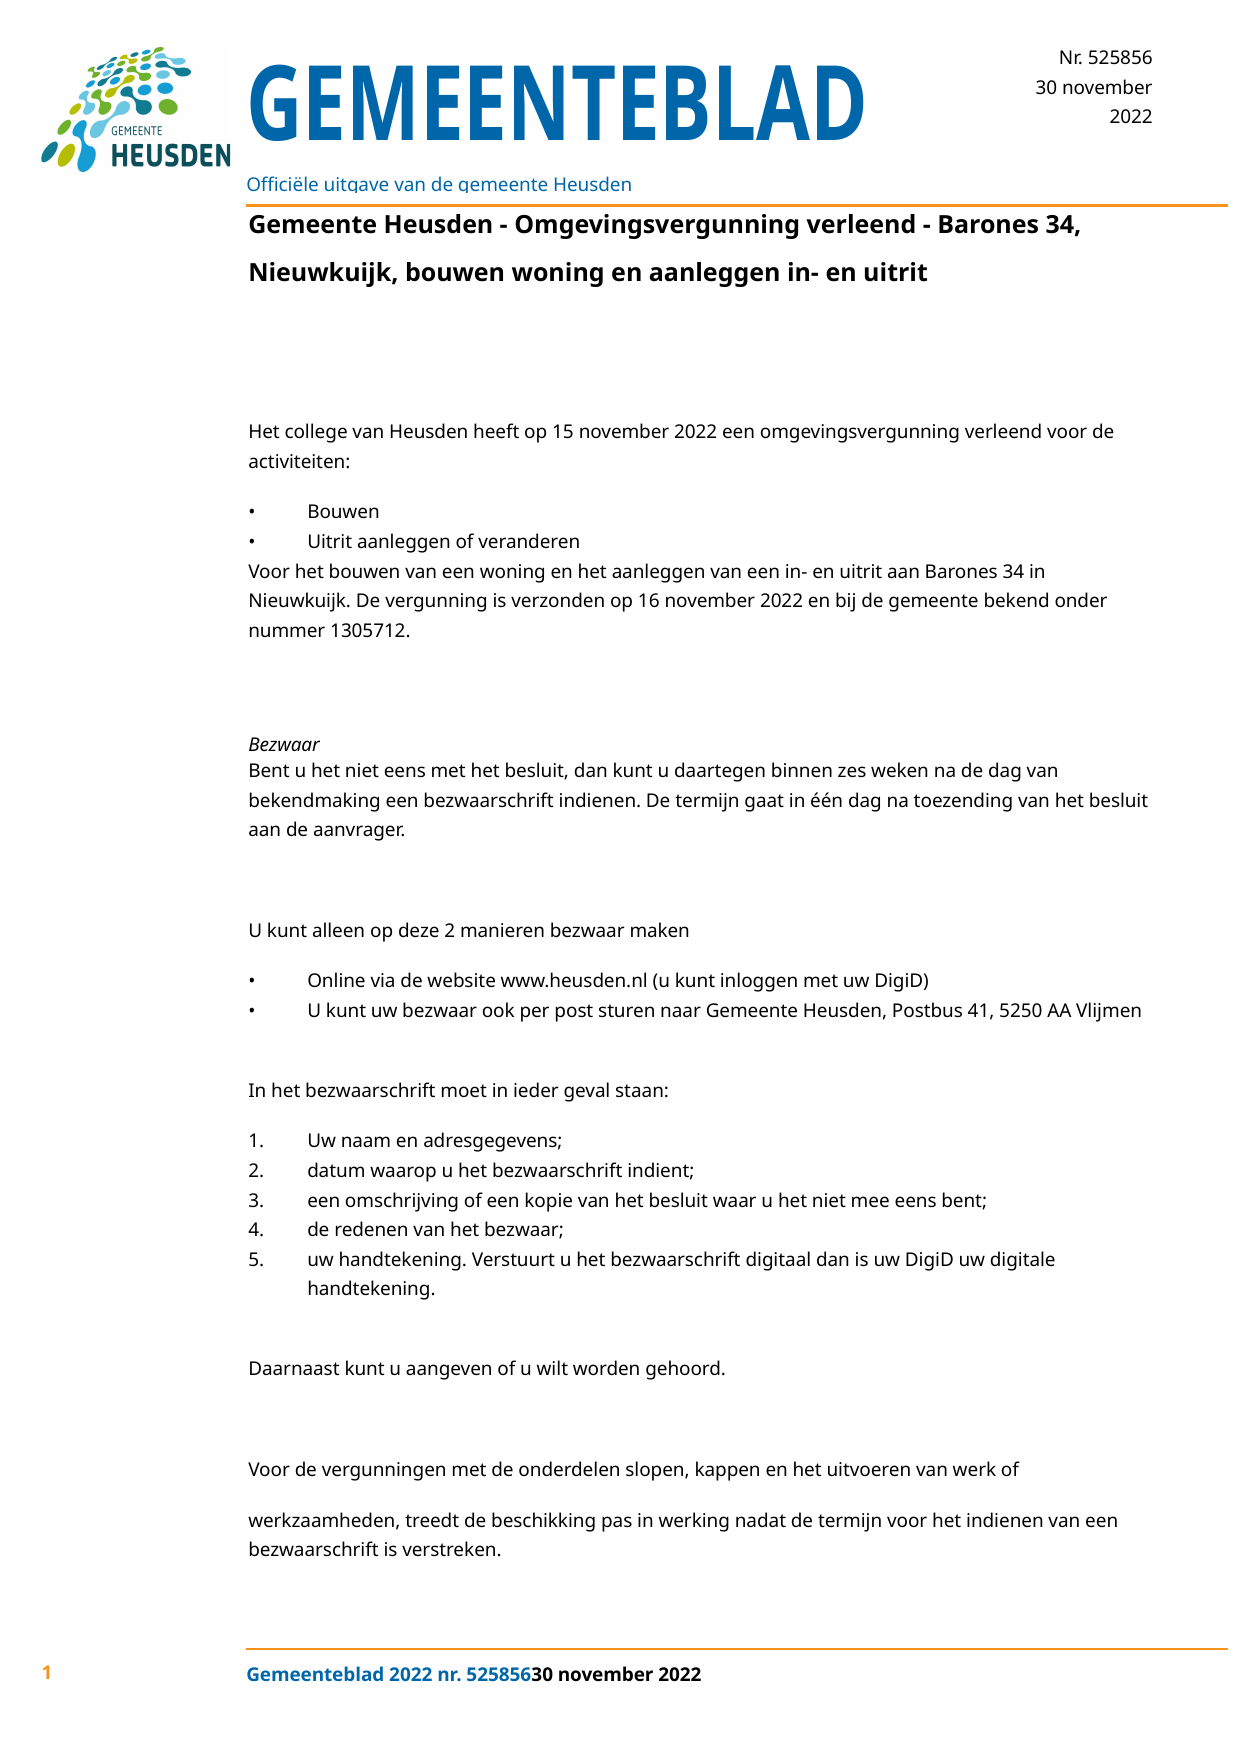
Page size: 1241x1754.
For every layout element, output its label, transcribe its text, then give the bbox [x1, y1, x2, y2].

text U kunt alleen op deze 2 manieren bezwaar maken [248, 917, 1152, 943]
list Uw naam en adresgegevens; [248, 1128, 1152, 1153]
list Uitrit aanleggen of veranderen [248, 528, 1152, 554]
text Daarnaast kunt u aangeven of u wilt worden gehoord. [248, 1356, 1152, 1381]
list datum waarop u het bezwaarschrift indient; [248, 1157, 1152, 1183]
text Het college van Heusden heeft op 15 november 2022 een omgevingsvergunning verleend voor de activiteiten: [248, 419, 1152, 474]
list de redenen van het bezwaar; [248, 1216, 1152, 1242]
text In het bezwaarschrift moet in ieder geval staan: [248, 1077, 1152, 1103]
list uw handtekening. Verstuurt u het bezwaarschrift digitaal dan is uw DigiD uw digitale handtekening. [248, 1246, 1152, 1301]
list U kunt uw bezwaar ook per post sturen naar Gemeente Heusden, Postbus 41, 5250 AA Vlijmen [248, 997, 1152, 1023]
picture [41, 47, 231, 172]
text Voor de vergunningen met de onderdelen slopen, kappen en het uitvoeren van werk of [248, 1456, 1152, 1482]
list Online via de website www.heusden.nl (u kunt inloggen met uw DigiD) [248, 968, 1152, 993]
list Bouwen [248, 499, 1152, 524]
text werkzaamheden, treedt de beschikking pas in werking nadat de termijn voor het indienen van een bezwaarschrift is verstreken. [248, 1507, 1152, 1562]
text Bent u het niet eens met het besluit, dan kunt u daartegen binnen zes weken na de dag van bekendmaking een bezwaarschrift indienen. De termijn gaat in één dag na toezending van het besluit aan de aanvrager. [248, 757, 1152, 842]
list een omschrijving of een kopie van het besluit waar u het niet mee eens bent; [248, 1187, 1152, 1212]
text Voor het bouwen van een woning en het aanleggen van een in- en uitrit aan Barones 34 in Nieuwkuijk. De vergunning is verzonden op 16 november 2022 en bij de gemeente bekend onder nummer 1305712. [248, 558, 1152, 643]
text Bezwaar [248, 731, 1152, 757]
text Gemeente Heusden - Omgevingsvergunning verleend - Barones 34, Nieuwkuijk, bouwen woning en aanleggen in- en uitrit [248, 207, 1152, 288]
